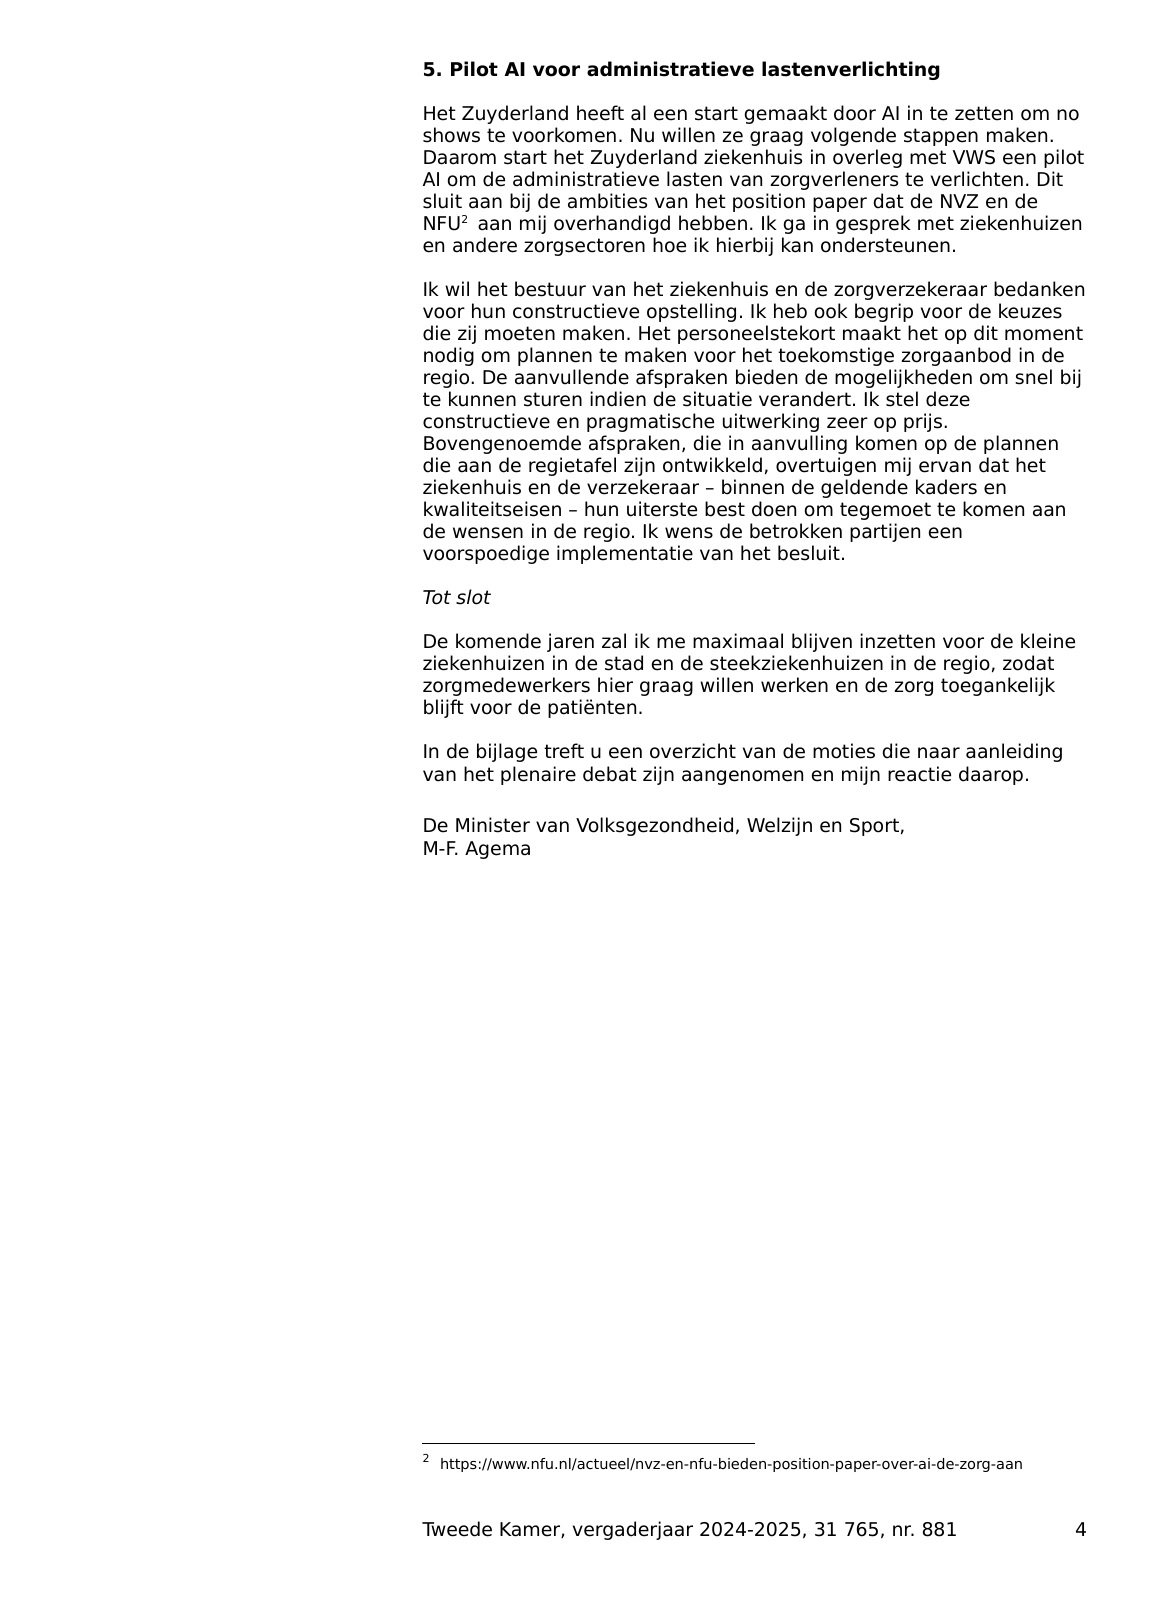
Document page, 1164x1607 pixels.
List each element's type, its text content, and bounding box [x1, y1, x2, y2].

subtitle Tot slot [422, 587, 1087, 609]
text De Minister van Volksgezondheid, Welzijn en Sport, M-F. Agema [422, 815, 1087, 859]
text De komende jaren zal ik me maximaal blijven inzetten voor de kleine ziekenhuizen in de stad en de steekziekenhuizen in de regio, zodat zorgmedewerkers hier graag willen werken en de zorg toegankelijk blijft voor de patiënten. [422, 631, 1087, 719]
text Ik wil het bestuur van het ziekenhuis en de zorgverzekeraar bedanken voor hun constructieve opstelling. Ik heb ook begrip voor de keuzes die zij moeten maken. Het personeelstekort maakt het op dit moment nodig om plannen te maken voor het toekomstige zorgaanbod in de regio. De aanvullende afspraken bieden de mogelijkheden om snel bij te kunnen sturen indien de situatie verandert. Ik stel deze constructieve en pragmatische uitwerking zeer op prijs. Bovengenoemde afspraken, die in aanvulling komen op de plannen die aan de regietafel zijn ontwikkeld, overtuigen mij ervan dat het ziekenhuis en de verzekeraar – binnen de geldende kaders en kwaliteitseisen – hun uiterste best doen om tegemoet te komen aan de wensen in de regio. Ik wens de betrokken partijen een voorspoedige implementatie van het besluit. [422, 279, 1087, 565]
subtitle 5. Pilot AI voor administratieve lastenverlichting [422, 59, 1087, 81]
text Het Zuyderland heeft al een start gemaakt door AI in te zetten om no shows te voorkomen. Nu willen ze graag volgende stappen maken. Daarom start het Zuyderland ziekenhuis in overleg met VWS een pilot AI om de administratieve lasten van zorgverleners te verlichten. Dit sluit aan bij de ambities van het position paper dat de NVZ en de NFU aan mij overhandigd hebben. Ik ga in gesprek met ziekenhuizen en andere zorgsectoren hoe ik hierbij kan ondersteunen. [422, 103, 1087, 257]
text In de bijlage treft u een overzicht van de moties die naar aanleiding van het plenaire debat zijn aangenomen en mijn reactie daarop. [422, 741, 1087, 785]
text https://www.nfu.nl/actueel/nvz-en-nfu-bieden-position-paper-over-ai-de-zorg-aan [422, 1452, 1087, 1474]
